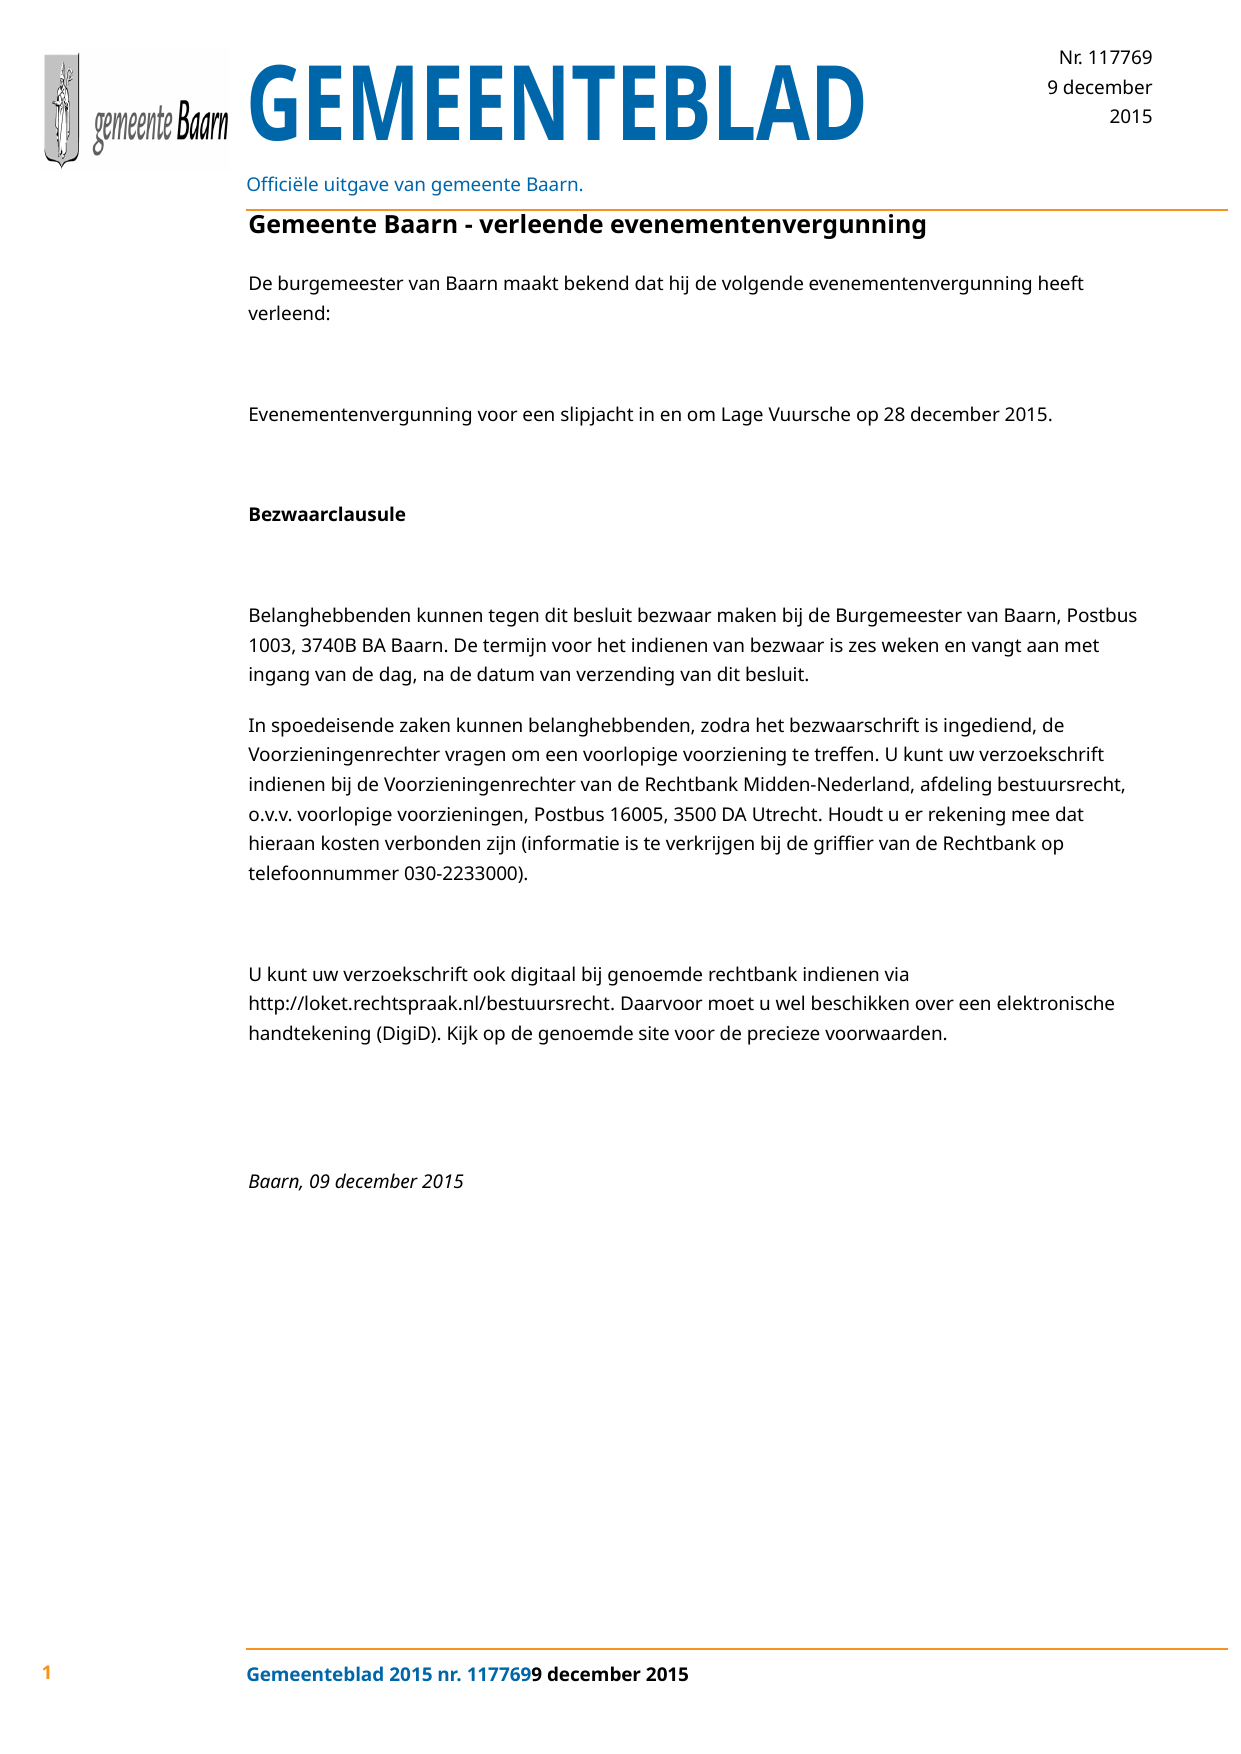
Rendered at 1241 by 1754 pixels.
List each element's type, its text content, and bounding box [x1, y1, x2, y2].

text Evenementenvergunning voor een slipjacht in en om Lage Vuursche op 28 december 2015. [248, 401, 1152, 426]
picture [41, 47, 231, 172]
text Gemeente Baarn - verleende evenementenvergunning [248, 211, 1152, 241]
text Belanghebbenden kunnen tegen dit besluit bezwaar maken bij de Burgemeester van Baarn, Postbus 1003, 3740B BA Baarn. De termijn voor het indienen van bezwaar is zes weken en vangt aan met ingang van de dag, na de datum van verzending van dit besluit. [248, 602, 1152, 687]
text U kunt uw verzoekschrift ook digitaal bij genoemde rechtbank indienen via http://loket.rechtspraak.nl/bestuursrecht. Daarvoor moet u wel beschikken over een elektronische handtekening (DigiD). Kijk op de genoemde site voor de precieze voorwaarden. [248, 961, 1152, 1046]
text Bezwaarclausule [248, 502, 1152, 527]
text In spoedeisende zaken kunnen belanghebbenden, zodra het bezwaarschrift is ingediend, de Voorzieningenrechter vragen om een voorlopige voorziening te treffen. U kunt uw verzoekschrift indienen bij de Voorzieningenrechter van de Rechtbank Midden-Nederland, afdeling bestuursrecht, o.v.v. voorlopige voorzieningen, Postbus 16005, 3500 DA Utrecht. Houdt u er rekening mee dat hieraan kosten verbonden zijn (informatie is te verkrijgen bij de griffier van de Rechtbank op telefoonnummer 030-2233000). [248, 712, 1152, 886]
text Baarn, 09 december 2015 [248, 1168, 1152, 1194]
text De burgemeester van Baarn maakt bekend dat hij de volgende evenementenvergunning heeft verleend: [248, 270, 1152, 326]
